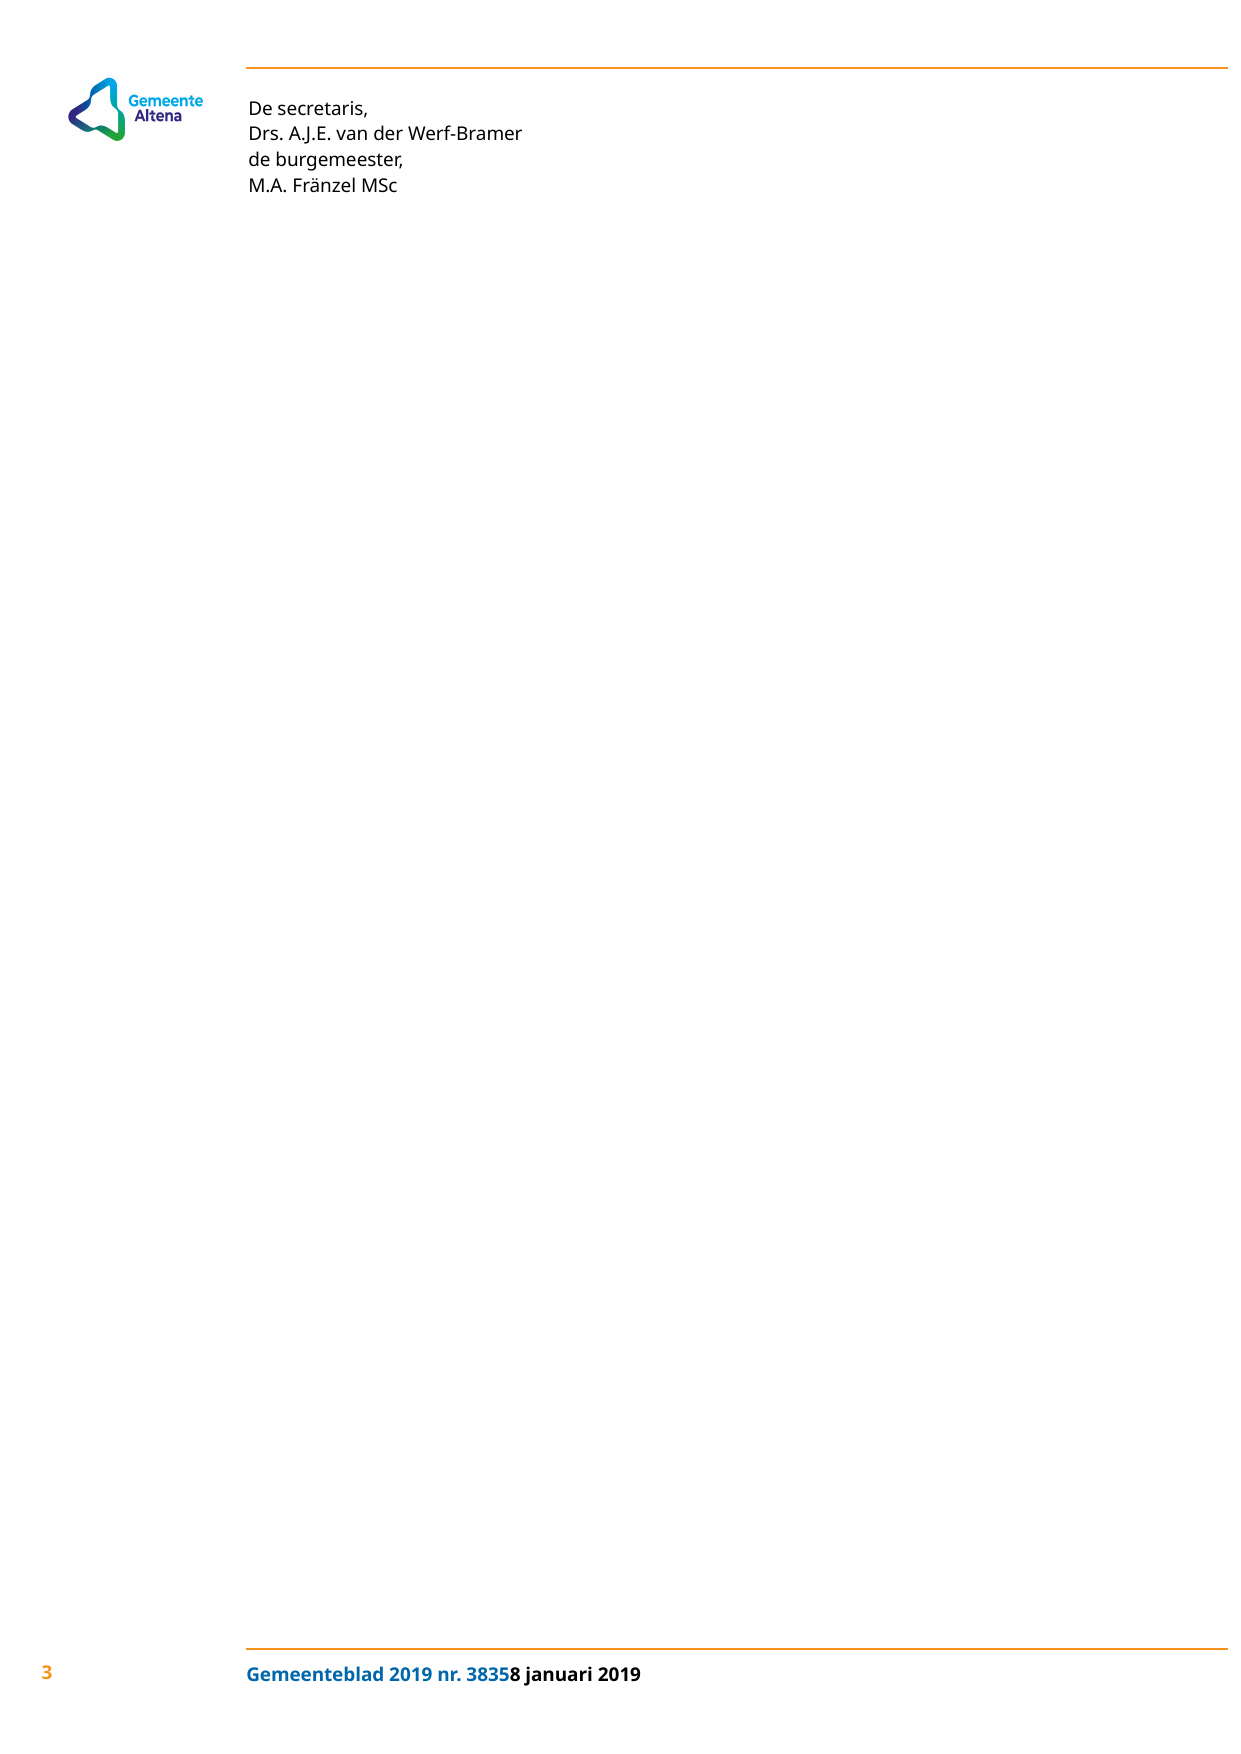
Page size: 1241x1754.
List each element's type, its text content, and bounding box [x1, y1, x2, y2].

picture [41, 47, 231, 172]
text Drs. A.J.E. van der Werf-Bramer [248, 121, 1152, 146]
text De secretaris, [248, 95, 1152, 121]
text M.A. Fränzel MSc [248, 172, 1152, 198]
text de burgemeester, [248, 146, 1152, 172]
